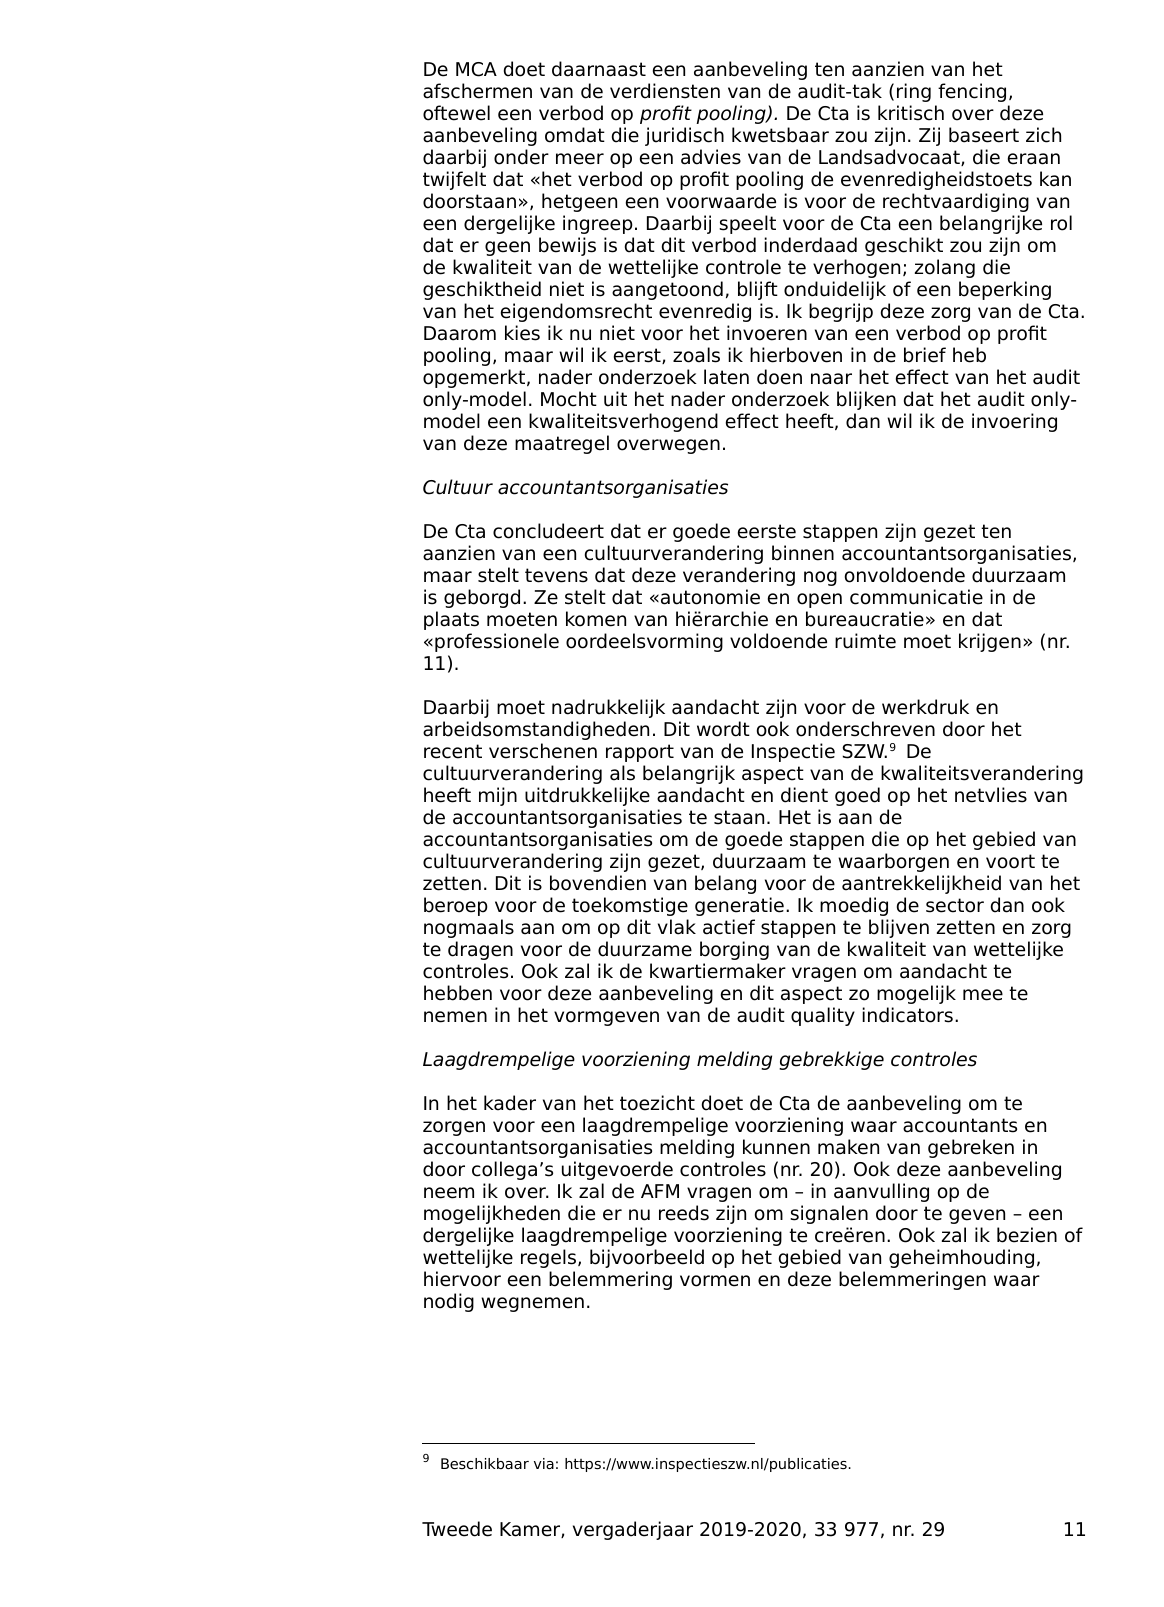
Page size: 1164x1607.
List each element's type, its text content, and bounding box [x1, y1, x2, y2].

text Daarbij moet nadrukkelijk aandacht zijn voor de werkdruk en arbeidsomstandigheden. Dit wordt ook onderschreven door het recent verschenen rapport van de Inspectie SZW. De cultuurverandering als belangrijk aspect van de kwaliteitsverandering heeft mijn uitdrukkelijke aandacht en dient goed op het netvlies van de accountantsorganisaties te staan. Het is aan de accountantsorganisaties om de goede stappen die op het gebied van cultuurverandering zijn gezet, duurzaam te waarborgen en voort te zetten. Dit is bovendien van belang voor de aantrekkelijkheid van het beroep voor de toekomstige generatie. Ik moedig de sector dan ook nogmaals aan om op dit vlak actief stappen te blijven zetten en zorg te dragen voor de duurzame borging van de kwaliteit van wettelijke controles. Ook zal ik de kwartiermaker vragen om aandacht te hebben voor deze aanbeveling en dit aspect zo mogelijk mee te nemen in het vormgeven van de audit quality indicators. [422, 697, 1087, 1027]
subtitle Laagdrempelige voorziening melding gebrekkige controles [422, 1049, 1087, 1071]
text Beschikbaar via: https://www.inspectieszw.nl/publicaties. [422, 1452, 1087, 1474]
text De Cta concludeert dat er goede eerste stappen zijn gezet ten aanzien van een cultuurverandering binnen accountantsorganisaties, maar stelt tevens dat deze verandering nog onvoldoende duurzaam is geborgd. Ze stelt dat «autonomie en open communicatie in de plaats moeten komen van hiërarchie en bureaucratie» en dat «professionele oordeelsvorming voldoende ruimte moet krijgen» (nr. 11). [422, 521, 1087, 675]
subtitle Cultuur accountantsorganisaties [422, 477, 1087, 499]
text In het kader van het toezicht doet de Cta de aanbeveling om te zorgen voor een laagdrempelige voorziening waar accountants en accountantsorganisaties melding kunnen maken van gebreken in door collega’s uitgevoerde controles (nr. 20). Ook deze aanbeveling neem ik over. Ik zal de AFM vragen om – in aanvulling op de mogelijkheden die er nu reeds zijn om signalen door te geven – een dergelijke laagdrempelige voorziening te creëren. Ook zal ik bezien of wettelijke regels, bijvoorbeeld op het gebied van geheimhouding, hiervoor een belemmering vormen en deze belemmeringen waar nodig wegnemen. [422, 1093, 1087, 1313]
text De MCA doet daarnaast een aanbeveling ten aanzien van het afschermen van de verdiensten van de audit-tak (ring fencing, oftewel een verbod op profit pooling). De Cta is kritisch over deze aanbeveling omdat die juridisch kwetsbaar zou zijn. Zij baseert zich daarbij onder meer op een advies van de Landsadvocaat, die eraan twijfelt dat «het verbod op profit pooling de evenredigheidstoets kan doorstaan», hetgeen een voorwaarde is voor de rechtvaardiging van een dergelijke ingreep. Daarbij speelt voor de Cta een belangrijke rol dat er geen bewijs is dat dit verbod inderdaad geschikt zou zijn om de kwaliteit van de wettelijke controle te verhogen; zolang die geschiktheid niet is aangetoond, blijft onduidelijk of een beperking van het eigendomsrecht evenredig is. Ik begrijp deze zorg van de Cta. Daarom kies ik nu niet voor het invoeren van een verbod op profit pooling, maar wil ik eerst, zoals ik hierboven in de brief heb opgemerkt, nader onderzoek laten doen naar het effect van het audit only-model. Mocht uit het nader onderzoek blijken dat het audit only-model een kwaliteitsverhogend effect heeft, dan wil ik de invoering van deze maatregel overwegen. [422, 59, 1087, 455]
